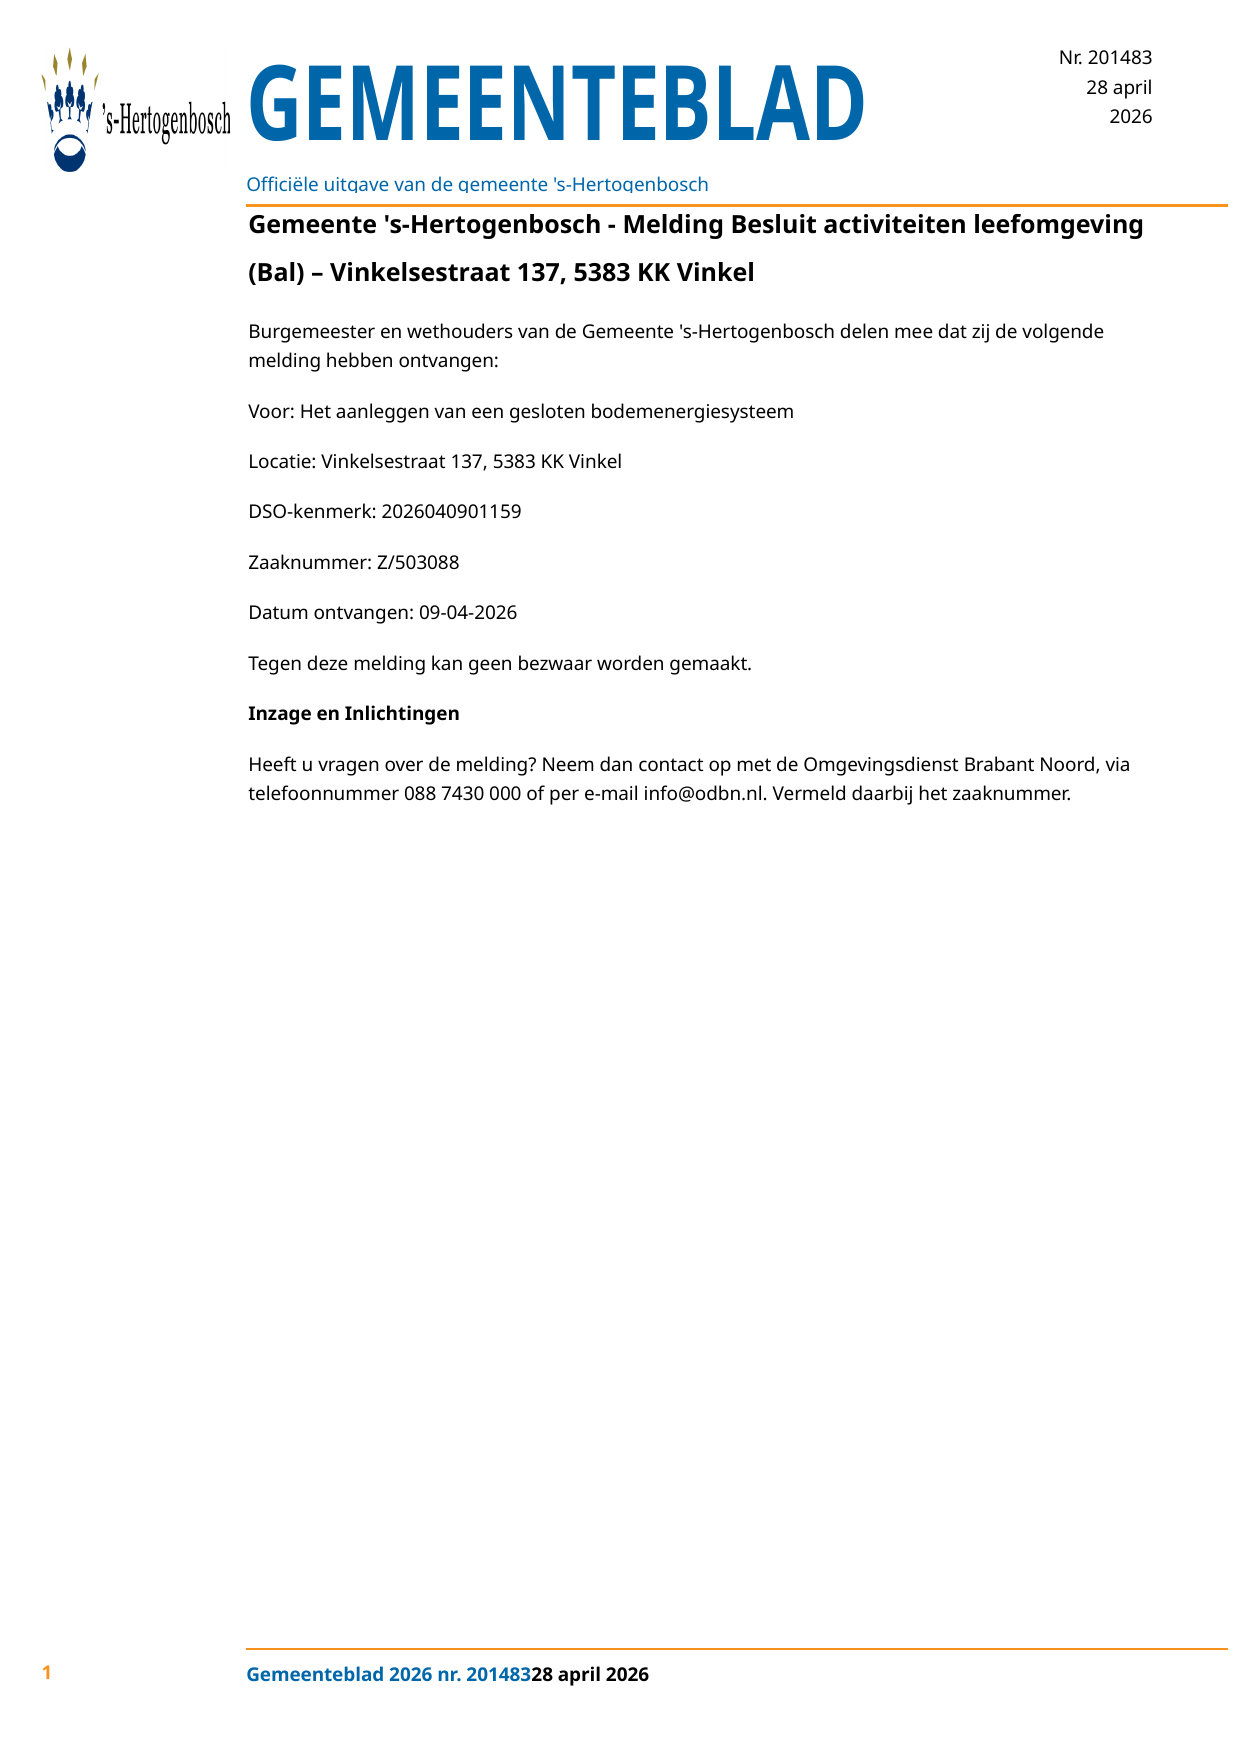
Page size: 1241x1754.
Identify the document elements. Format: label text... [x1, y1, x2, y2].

text Heeft u vragen over de melding? Neem dan contact op met de Omgevingsdienst Brabant Noord, via telefoonnummer 088 7430 000 of per e-mail info@odbn.nl. Vermeld daarbij het zaaknummer. [248, 751, 1152, 806]
text DSO-kenmerk: 2026040901159 [248, 499, 1152, 524]
picture [41, 47, 231, 172]
text Zaaknummer: Z/503088 [248, 549, 1152, 575]
text Burgemeester en wethouders van de Gemeente 's-Hertogenbosch delen mee dat zij de volgende melding hebben ontvangen: [248, 318, 1152, 373]
text Gemeente 's-Hertogenbosch - Melding Besluit activiteiten leefomgeving (Bal) – Vinkelsestraat 137, 5383 KK Vinkel [248, 207, 1152, 288]
text Inzage en Inlichtingen [248, 700, 1152, 726]
text Datum ontvangen: 09-04-2026 [248, 599, 1152, 625]
text Tegen deze melding kan geen bezwaar worden gemaakt. [248, 650, 1152, 676]
text Locatie: Vinkelsestraat 137, 5383 KK Vinkel [248, 448, 1152, 474]
text Voor: Het aanleggen van een gesloten bodemenergiesysteem [248, 398, 1152, 424]
